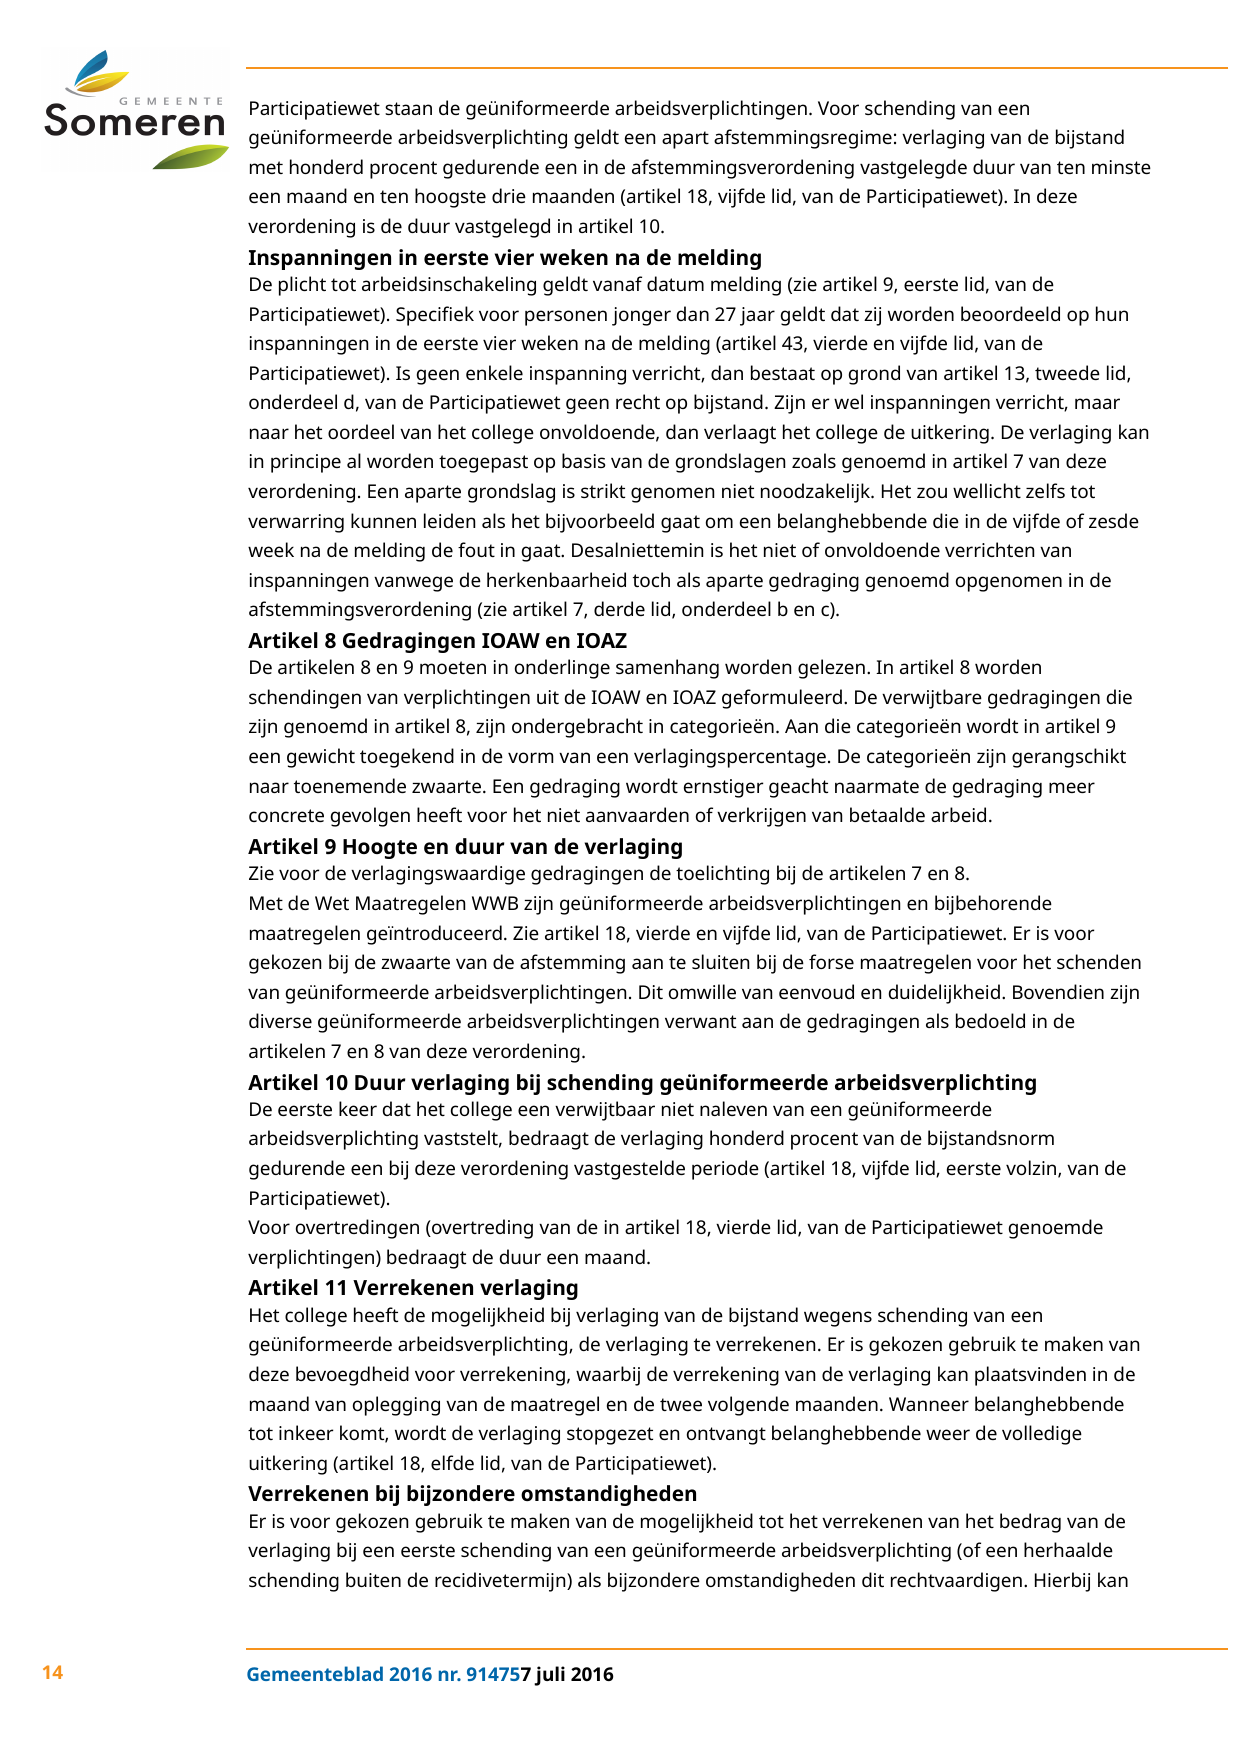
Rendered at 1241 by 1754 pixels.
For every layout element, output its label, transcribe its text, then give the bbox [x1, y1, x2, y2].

text Verrekenen bij bijzondere omstandigheden [248, 1479, 1152, 1508]
text De artikelen 8 en 9 moeten in onderlinge samenhang worden gelezen. In artikel 8 worden schendingen van verplichtingen uit de IOAW en IOAZ geformuleerd. De verwijtbare gedragingen die zijn genoemd in artikel 8, zijn ondergebracht in categorieën. Aan die categorieën wordt in artikel 9 een gewicht toegekend in de vorm van een verlagingspercentage. De categorieën zijn gerangschikt naar toenemende zwaarte. Een gedraging wordt ernstiger geacht naarmate de gedraging meer concrete gevolgen heeft voor het niet aanvaarden of verkrijgen van betaalde arbeid. [248, 654, 1152, 828]
text Zie voor de verlagingswaardige gedragingen de toelichting bij de artikelen 7 en 8. [248, 861, 1152, 886]
text Inspanningen in eerste vier weken na de melding [248, 243, 1152, 271]
text De plicht tot arbeidsinschakeling geldt vanaf datum melding (zie artikel 9, eerste lid, van de Participatiewet). Specifiek voor personen jonger dan 27 jaar geldt dat zij worden beoordeeld op hun inspanningen in de eerste vier weken na de melding (artikel 43, vierde en vijfde lid, van de Participatiewet). Is geen enkele inspanning verricht, dan bestaat op grond van artikel 13, tweede lid, onderdeel d, van de Participatiewet geen recht op bijstand. Zijn er wel inspanningen verricht, maar naar het oordeel van het college onvoldoende, dan verlaagt het college de uitkering. De verlaging kan in principe al worden toegepast op basis van de grondslagen zoals genoemd in artikel 7 van deze verordening. Een aparte grondslag is strikt genomen niet noodzakelijk. Het zou wellicht zelfs tot verwarring kunnen leiden als het bijvoorbeeld gaat om een belanghebbende die in de vijfde of zesde week na de melding de fout in gaat. Desalniettemin is het niet of onvoldoende verrichten van inspanningen vanwege de herkenbaarheid toch als aparte gedraging genoemd opgenomen in de afstemmingsverordening (zie artikel 7, derde lid, onderdeel b en c). [248, 271, 1152, 622]
picture [41, 47, 231, 172]
text Artikel 11 Verrekenen verlaging [248, 1273, 1152, 1302]
text Voor overtredingen (overtreding van de in artikel 18, vierde lid, van de Participatiewet genoemde verplichtingen) bedraagt de duur een maand. [248, 1214, 1152, 1270]
text Artikel 8 Gedragingen IOAW en IOAZ [248, 626, 1152, 654]
text Participatiewet staan de geüniformeerde arbeidsverplichtingen. Voor schending van een geüniformeerde arbeidsverplichting geldt een apart afstemmingsregime: verlaging van de bijstand met honderd procent gedurende een in de afstemmingsverordening vastgelegde duur van ten minste een maand en ten hoogste drie maanden (artikel 18, vijfde lid, van de Participatiewet). In deze verordening is de duur vastgelegd in artikel 10. [248, 95, 1152, 239]
text Artikel 10 Duur verlaging bij schending geüniformeerde arbeidsverplichting [248, 1068, 1152, 1096]
text Met de Wet Maatregelen WWB zijn geüniformeerde arbeidsverplichtingen en bijbehorende maatregelen geïntroduceerd. Zie artikel 18, vierde en vijfde lid, van de Participatiewet. Er is voor gekozen bij de zwaarte van de afstemming aan te sluiten bij de forse maatregelen voor het schenden van geüniformeerde arbeidsverplichtingen. Dit omwille van eenvoud en duidelijkheid. Bovendien zijn diverse geüniformeerde arbeidsverplichtingen verwant aan de gedragingen als bedoeld in de artikelen 7 en 8 van deze verordening. [248, 890, 1152, 1064]
text Het college heeft de mogelijkheid bij verlaging van de bijstand wegens schending van een geüniformeerde arbeidsverplichting, de verlaging te verrekenen. Er is gekozen gebruik te maken van deze bevoegdheid voor verrekening, waarbij de verrekening van de verlaging kan plaatsvinden in de maand van oplegging van de maatregel en de twee volgende maanden. Wanneer belanghebbende tot inkeer komt, wordt de verlaging stopgezet en ontvangt belanghebbende weer de volledige uitkering (artikel 18, elfde lid, van de Participatiewet). [248, 1302, 1152, 1476]
text De eerste keer dat het college een verwijtbaar niet naleven van een geüniformeerde arbeidsverplichting vaststelt, bedraagt de verlaging honderd procent van de bijstandsnorm gedurende een bij deze verordening vastgestelde periode (artikel 18, vijfde lid, eerste volzin, van de Participatiewet). [248, 1096, 1152, 1211]
text Er is voor gekozen gebruik te maken van de mogelijkheid tot het verrekenen van het bedrag van de verlaging bij een eerste schending van een geüniformeerde arbeidsverplichting (of een herhaalde schending buiten de recidivetermijn) als bijzondere omstandigheden dit rechtvaardigen. Hierbij kan [248, 1508, 1152, 1593]
text Artikel 9 Hoogte en duur van de verlaging [248, 832, 1152, 861]
